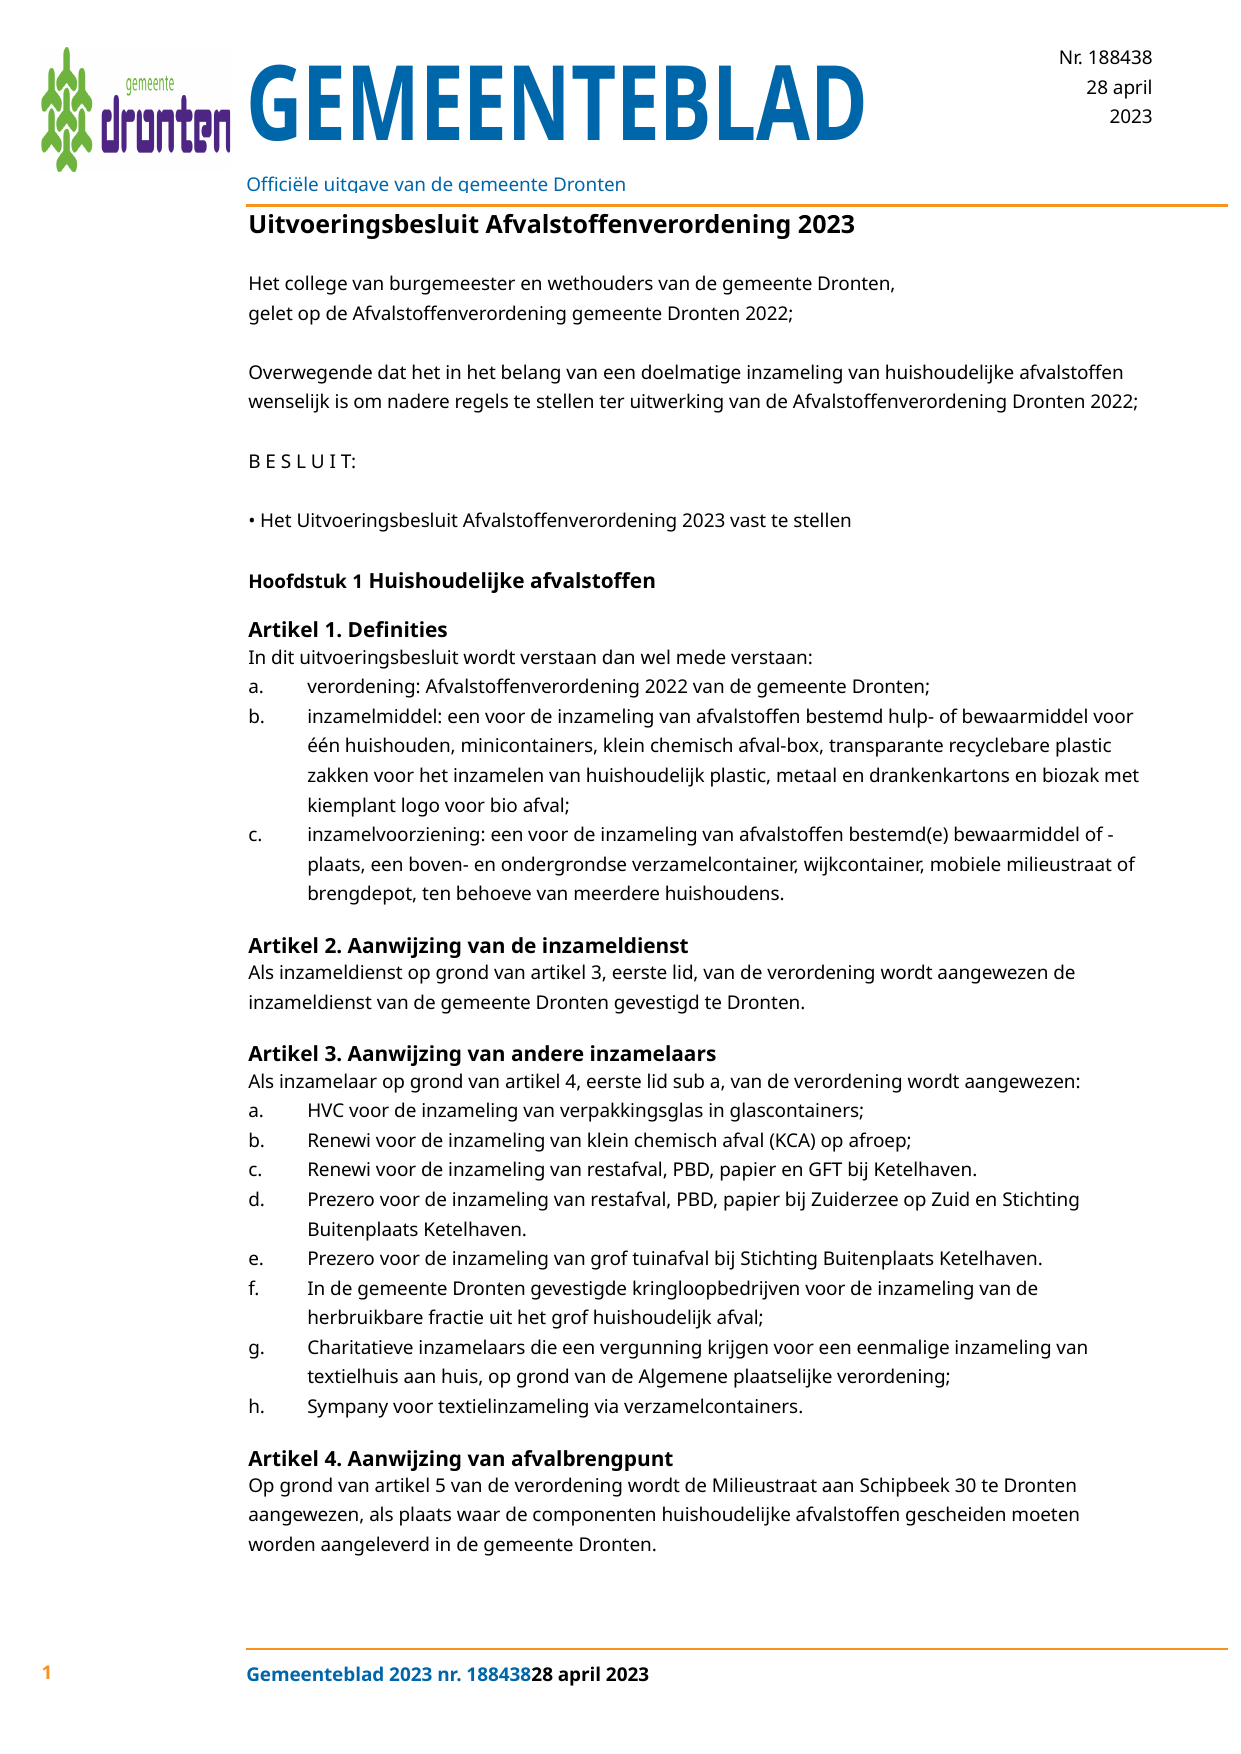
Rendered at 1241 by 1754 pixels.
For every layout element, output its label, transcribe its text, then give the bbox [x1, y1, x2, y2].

text Artikel 3. Aanwijzing van andere inzamelaars [248, 1039, 1152, 1068]
text Het college van burgemeester en wethouders van de gemeente Dronten, [248, 270, 1152, 296]
list inzamelmiddel: een voor de inzameling van afvalstoffen bestemd hulp- of bewaarmiddel voor één huishouden, minicontainers, klein chemisch afval-box, transparante recyclebare plastic zakken voor het inzamelen van huishoudelijk plastic, metaal en drankenkartons en biozak met kiemplant logo voor bio afval; [248, 703, 1152, 817]
list verordening: Afvalstoffenverordening 2022 van de gemeente Dronten; [248, 673, 1152, 699]
text Op grond van artikel 5 van de verordening wordt de Milieustraat aan Schipbeek 30 te Dronten aangewezen, als plaats waar de componenten huishoudelijke afvalstoffen gescheiden moeten worden aangeleverd in de gemeente Dronten. [248, 1472, 1152, 1557]
list Charitatieve inzamelaars die een vergunning krijgen voor een eenmalige inzameling van textielhuis aan huis, op grond van de Algemene plaatselijke verordening; [248, 1334, 1152, 1389]
text In dit uitvoeringsbesluit wordt verstaan dan wel mede verstaan: [248, 644, 1152, 669]
text Uitvoeringsbesluit Afvalstoffenverordening 2023 [248, 207, 1152, 241]
text Artikel 1. Definities [248, 615, 1152, 644]
list Renewi voor de inzameling van restafval, PBD, papier en GFT bij Ketelhaven. [248, 1157, 1152, 1182]
text Artikel 2. Aanwijzing van de inzameldienst [248, 931, 1152, 959]
list In de gemeente Dronten gevestigde kringloopbedrijven voor de inzameling van de herbruikbare fractie uit het grof huishoudelijk afval; [248, 1275, 1152, 1330]
text B E S L U I T: [248, 448, 1152, 473]
text gelet op de Afvalstoffenverordening gemeente Dronten 2022; [248, 300, 1152, 326]
list Prezero voor de inzameling van restafval, PBD, papier bij Zuiderzee op Zuid en Stichting Buitenplaats Ketelhaven. [248, 1186, 1152, 1241]
list Renewi voor de inzameling van klein chemisch afval (KCA) op afroep; [248, 1127, 1152, 1153]
list HVC voor de inzameling van verpakkingsglas in glascontainers; [248, 1097, 1152, 1123]
text Artikel 4. Aanwijzing van afvalbrengpunt [248, 1444, 1152, 1472]
list Sympany voor textielinzameling via verzamelcontainers. [248, 1393, 1152, 1419]
text Hoofdstuk 1 Huishoudelijke afvalstoffen [248, 566, 1152, 594]
text Als inzamelaar op grond van artikel 4, eerste lid sub a, van de verordening wordt aangewezen: [248, 1068, 1152, 1093]
text • Het Uitvoeringsbesluit Afvalstoffenverordening 2023 vast te stellen [248, 507, 1152, 533]
text Als inzameldienst op grond van artikel 3, eerste lid, van de verordening wordt aangewezen de inzameldienst van de gemeente Dronten gevestigd te Dronten. [248, 959, 1152, 1015]
list Prezero voor de inzameling van grof tuinafval bij Stichting Buitenplaats Ketelhaven. [248, 1245, 1152, 1271]
picture [41, 47, 231, 172]
list inzamelvoorziening: een voor de inzameling van afvalstoffen bestemd(e) bewaarmiddel of -plaats, een boven- en ondergrondse verzamelcontainer, wijkcontainer, mobiele milieustraat of brengdepot, ten behoeve van meerdere huishoudens. [248, 821, 1152, 906]
text Overwegende dat het in het belang van een doelmatige inzameling van huishoudelijke afvalstoffen wenselijk is om nadere regels te stellen ter uitwerking van de Afvalstoffenverordening Dronten 2022; [248, 359, 1152, 414]
